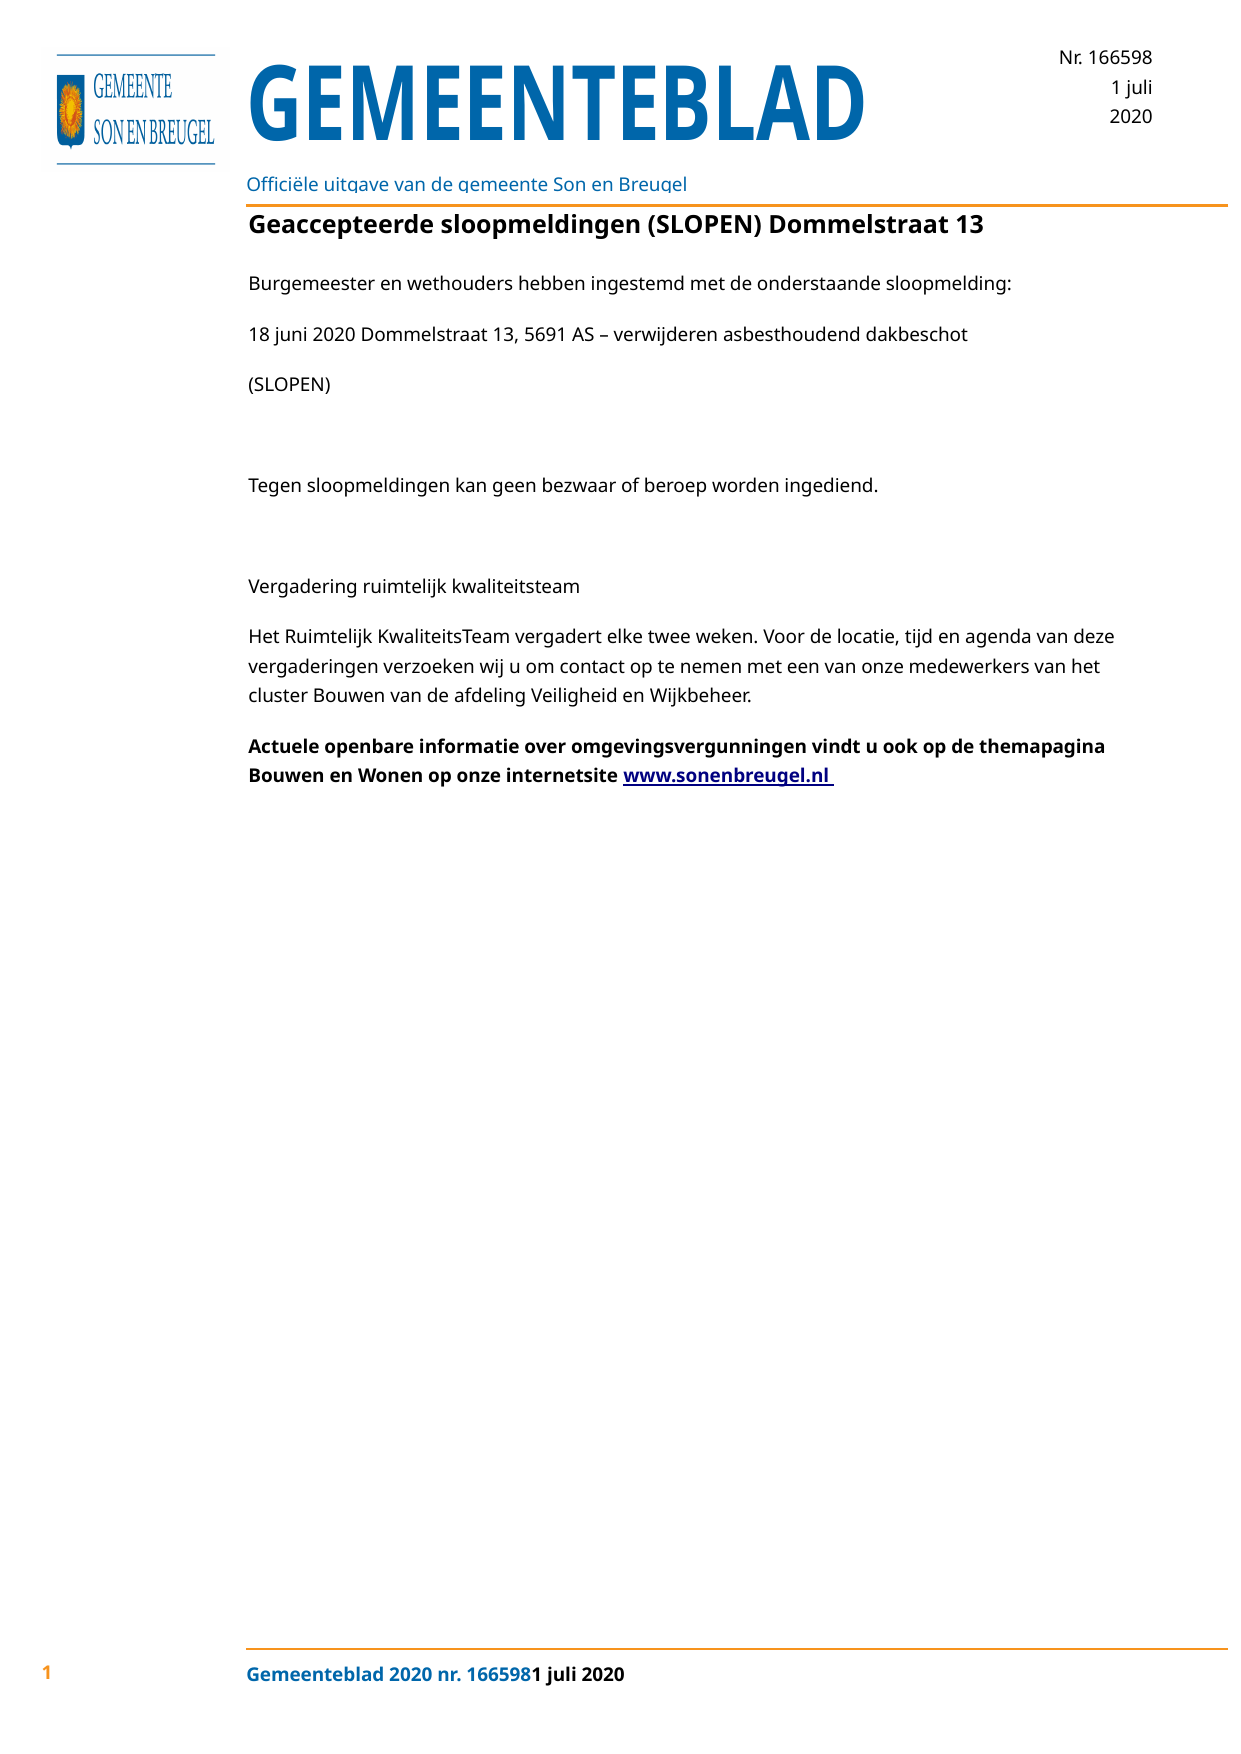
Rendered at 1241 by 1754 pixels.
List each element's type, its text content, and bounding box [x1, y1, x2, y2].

text 18 juni 2020 Dommelstraat 13, 5691 AS – verwijderen asbesthoudend dakbeschot [248, 321, 1152, 346]
text Tegen sloopmeldingen kan geen bezwaar of beroep worden ingediend. [248, 472, 1152, 498]
text Burgemeester en wethouders hebben ingestemd met de onderstaande sloopmelding: [248, 270, 1152, 296]
text Geaccepteerde sloopmeldingen (SLOPEN) Dommelstraat 13 [248, 207, 1152, 241]
text Actuele openbare informatie over omgevingsvergunningen vindt u ook op de themapagina Bouwen en Wonen op onze internetsite www.sonenbreugel.nl [248, 733, 1152, 788]
text (SLOPEN) [248, 371, 1152, 397]
picture [41, 47, 231, 172]
text Vergadering ruimtelijk kwaliteitsteam [248, 573, 1152, 598]
text Het Ruimtelijk KwaliteitsTeam vergadert elke twee weken. Voor de locatie, tijd en agenda van deze vergaderingen verzoeken wij u om contact op te nemen met een van onze medewerkers van het cluster Bouwen van de afdeling Veiligheid en Wijkbeheer. [248, 623, 1152, 708]
